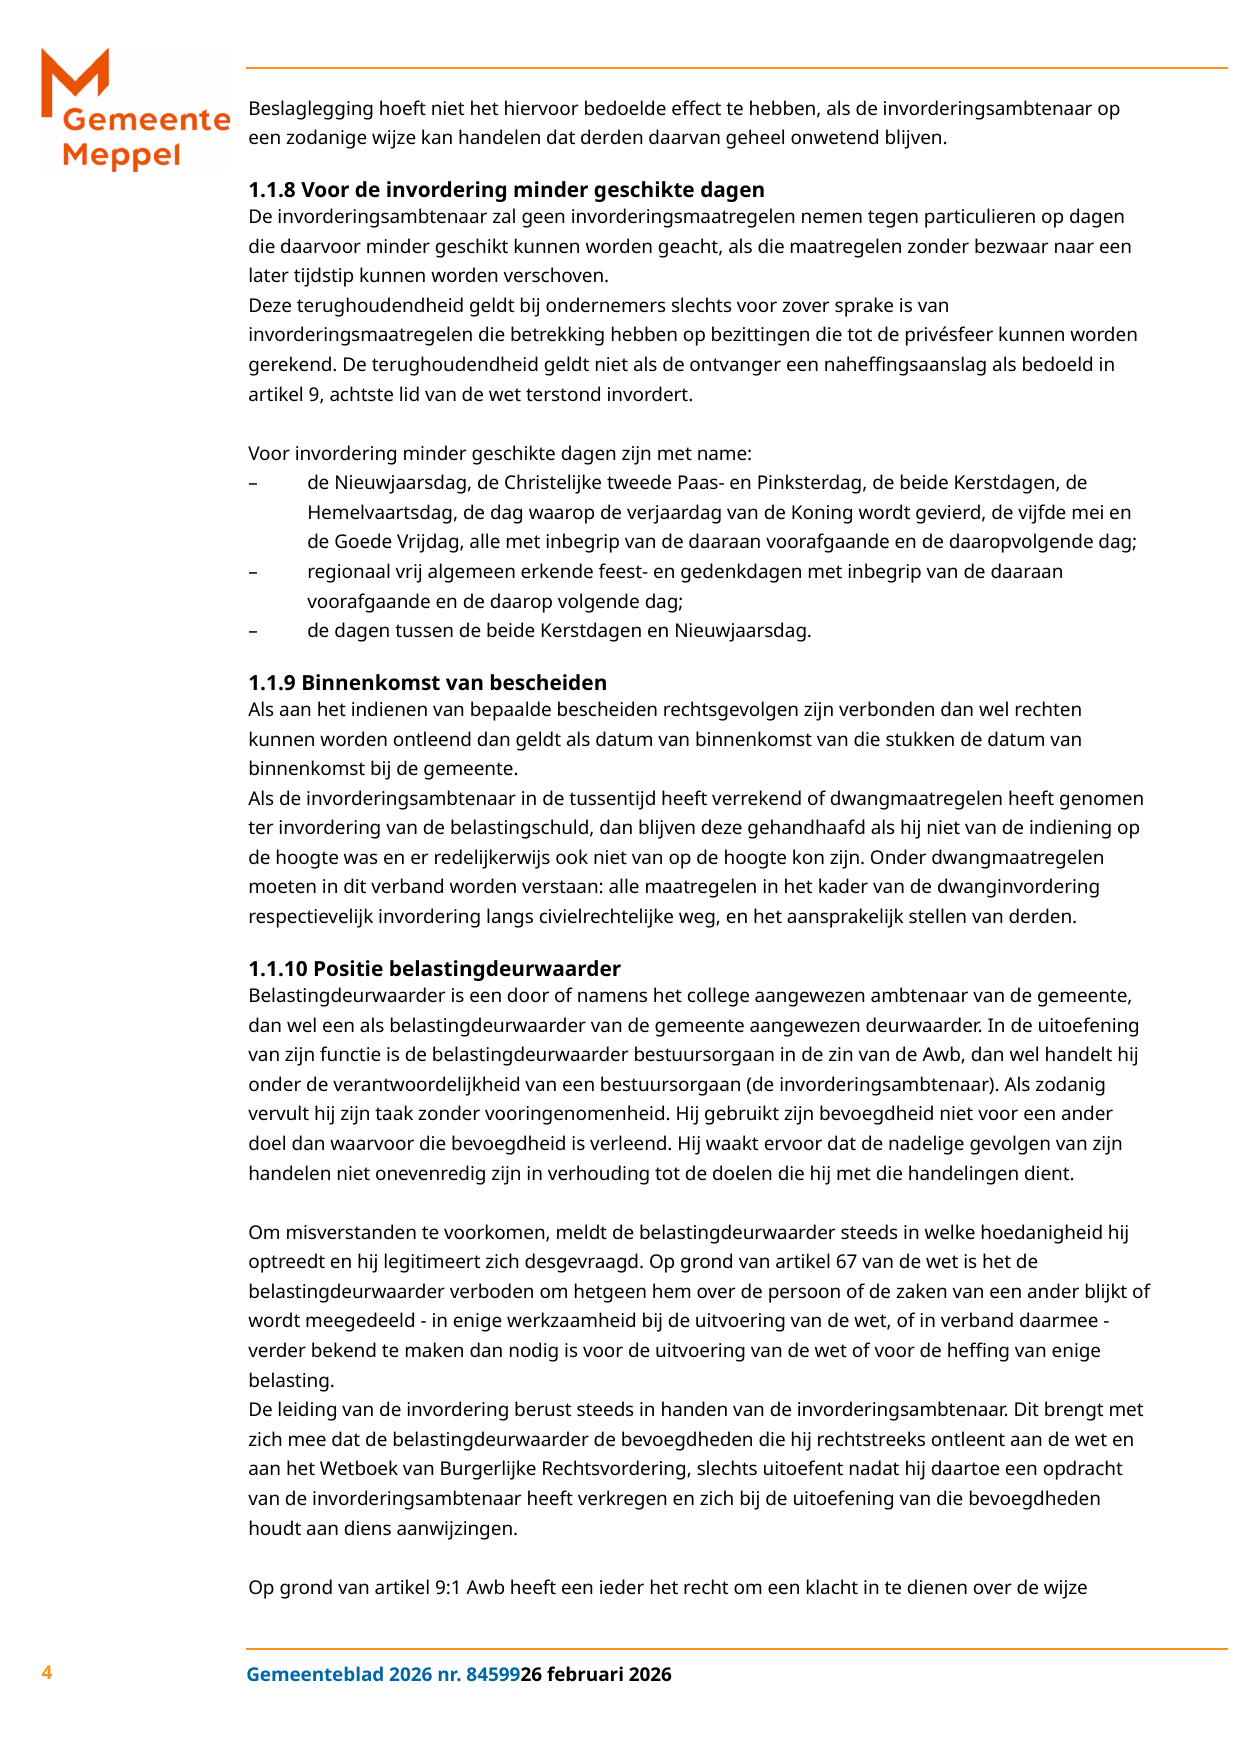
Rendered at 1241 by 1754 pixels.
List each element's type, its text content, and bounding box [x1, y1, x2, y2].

list de dagen tussen de beide Kerstdagen en Nieuwjaarsdag. [248, 617, 1152, 643]
text Op grond van artikel 9:1 Awb heeft een ieder het recht om een klacht in te dienen over de wijze [248, 1574, 1152, 1599]
text Beslaglegging hoeft niet het hiervoor bedoelde effect te hebben, als de invorderingsambtenaar op een zodanige wijze kan handelen dat derden daarvan geheel onwetend blijven. [248, 95, 1152, 150]
list regionaal vrij algemeen erkende feest- en gedenkdagen met inbegrip van de daaraan voorafgaande en de daarop volgende dag; [248, 558, 1152, 613]
text Deze terughoudendheid geldt bij ondernemers slechts voor zover sprake is van invorderingsmaatregelen die betrekking hebben op bezittingen die tot de privésfeer kunnen worden gerekend. De terughoudendheid geldt niet als de ontvanger een naheffingsaanslag als bedoeld in artikel 9, achtste lid van de wet terstond invordert. [248, 292, 1152, 406]
text Als aan het indienen van bepaalde bescheiden rechtsgevolgen zijn verbonden dan wel rechten kunnen worden ontleend dan geldt als datum van binnenkomst van die stukken de datum van binnenkomst bij de gemeente. [248, 696, 1152, 781]
text De leiding van de invordering berust steeds in handen van de invorderingsambtenaar. Dit brengt met zich mee dat de belastingdeurwaarder de bevoegdheden die hij rechtstreeks ontleent aan de wet en aan het Wetboek van Burgerlijke Rechtsvordering, slechts uitoefent nadat hij daartoe een opdracht van de invorderingsambtenaar heeft verkregen en zich bij de uitoefening van die bevoegdheden houdt aan diens aanwijzingen. [248, 1396, 1152, 1540]
text 1.1.8 Voor de invordering minder geschikte dagen [248, 175, 1152, 203]
text 1.1.9 Binnenkomst van bescheiden [248, 668, 1152, 696]
list de Nieuwjaarsdag, de Christelijke tweede Paas- en Pinksterdag, de beide Kerstdagen, de Hemelvaartsdag, de dag waarop de verjaardag van de Koning wordt gevierd, de vijfde mei en de Goede Vrijdag, alle met inbegrip van de daaraan voorafgaande en de daaropvolgende dag; [248, 469, 1152, 554]
text Voor invordering minder geschikte dagen zijn met name: [248, 440, 1152, 466]
text Als de invorderingsambtenaar in de tussentijd heeft verrekend of dwangmaatregelen heeft genomen ter invordering van de belastingschuld, dan blijven deze gehandhaafd als hij niet van de indiening op de hoogte was en er redelijkerwijs ook niet van op de hoogte kon zijn. Onder dwangmaatregelen moeten in dit verband worden verstaan: alle maatregelen in het kader van de dwanginvordering respectievelijk invordering langs civielrechtelijke weg, en het aansprakelijk stellen van derden. [248, 785, 1152, 929]
text 1.1.10 Positie belastingdeurwaarder [248, 954, 1152, 982]
text De invorderingsambtenaar zal geen invorderingsmaatregelen nemen tegen particulieren op dagen die daarvoor minder geschikt kunnen worden geacht, als die maatregelen zonder bezwaar naar een later tijdstip kunnen worden verschoven. [248, 203, 1152, 288]
text Belastingdeurwaarder is een door of namens het college aangewezen ambtenaar van de gemeente, dan wel een als belastingdeurwaarder van de gemeente aangewezen deurwaarder. In de uitoefening van zijn functie is de belastingdeurwaarder bestuursorgaan in de zin van de Awb, dan wel handelt hij onder de verantwoordelijkheid van een bestuursorgaan (de invorderingsambtenaar). Als zodanig vervult hij zijn taak zonder vooringenomenheid. Hij gebruikt zijn bevoegdheid niet voor een ander doel dan waarvoor die bevoegdheid is verleend. Hij waakt ervoor dat de nadelige gevolgen van zijn handelen niet onevenredig zijn in verhouding tot de doelen die hij met die handelingen dient. [248, 982, 1152, 1185]
text Om misverstanden te voorkomen, meldt de belastingdeurwaarder steeds in welke hoedanigheid hij optreedt en hij legitimeert zich desgevraagd. Op grond van artikel 67 van de wet is het de belastingdeurwaarder verboden om hetgeen hem over de persoon of de zaken van een ander blijkt of wordt meegedeeld - in enige werkzaamheid bij de uitvoering van de wet, of in verband daarmee - verder bekend te maken dan nodig is voor de uitvoering van de wet of voor de heffing van enige belasting. [248, 1219, 1152, 1392]
picture [41, 47, 231, 172]
